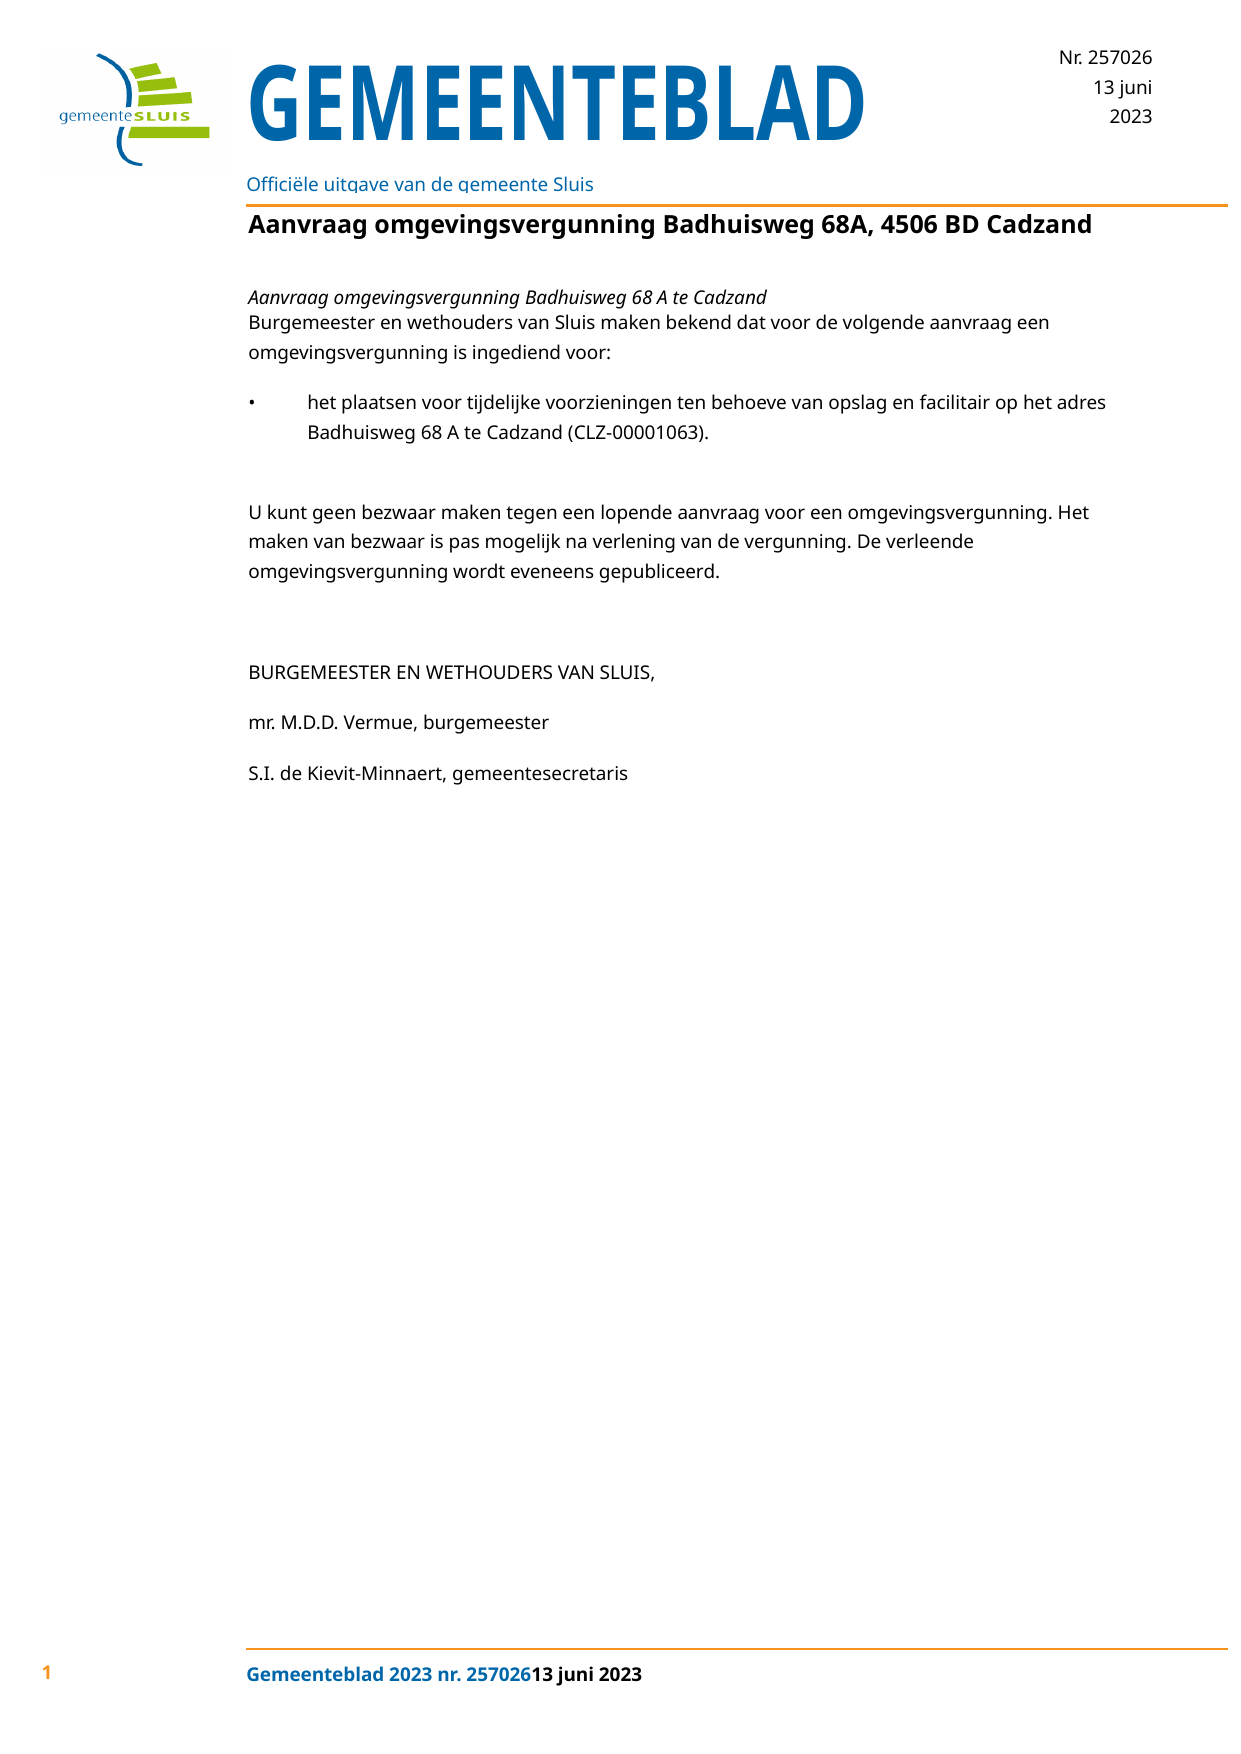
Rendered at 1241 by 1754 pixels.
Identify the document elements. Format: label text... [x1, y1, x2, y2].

list het plaatsen voor tijdelijke voorzieningen ten behoeve van opslag en facilitair op het adres Badhuisweg 68 A te Cadzand (CLZ-00001063). [248, 389, 1152, 445]
picture [41, 47, 231, 172]
text Burgemeester en wethouders van Sluis maken bekend dat voor de volgende aanvraag een omgevingsvergunning is ingediend voor: [248, 309, 1152, 365]
text Aanvraag omgevingsvergunning Badhuisweg 68 A te Cadzand [248, 284, 1152, 309]
text S.I. de Kievit-Minnaert, gemeentesecretaris [248, 760, 1152, 786]
text Aanvraag omgevingsvergunning Badhuisweg 68A, 4506 BD Cadzand [248, 207, 1152, 241]
text mr. M.D.D. Vermue, burgemeester [248, 709, 1152, 735]
text BURGEMEESTER EN WETHOUDERS VAN SLUIS, [248, 659, 1152, 685]
text U kunt geen bezwaar maken tegen een lopende aanvraag voor een omgevingsvergunning. Het maken van bezwaar is pas mogelijk na verlening van de vergunning. De verleende omgevingsvergunning wordt eveneens gepubliceerd. [248, 499, 1152, 584]
